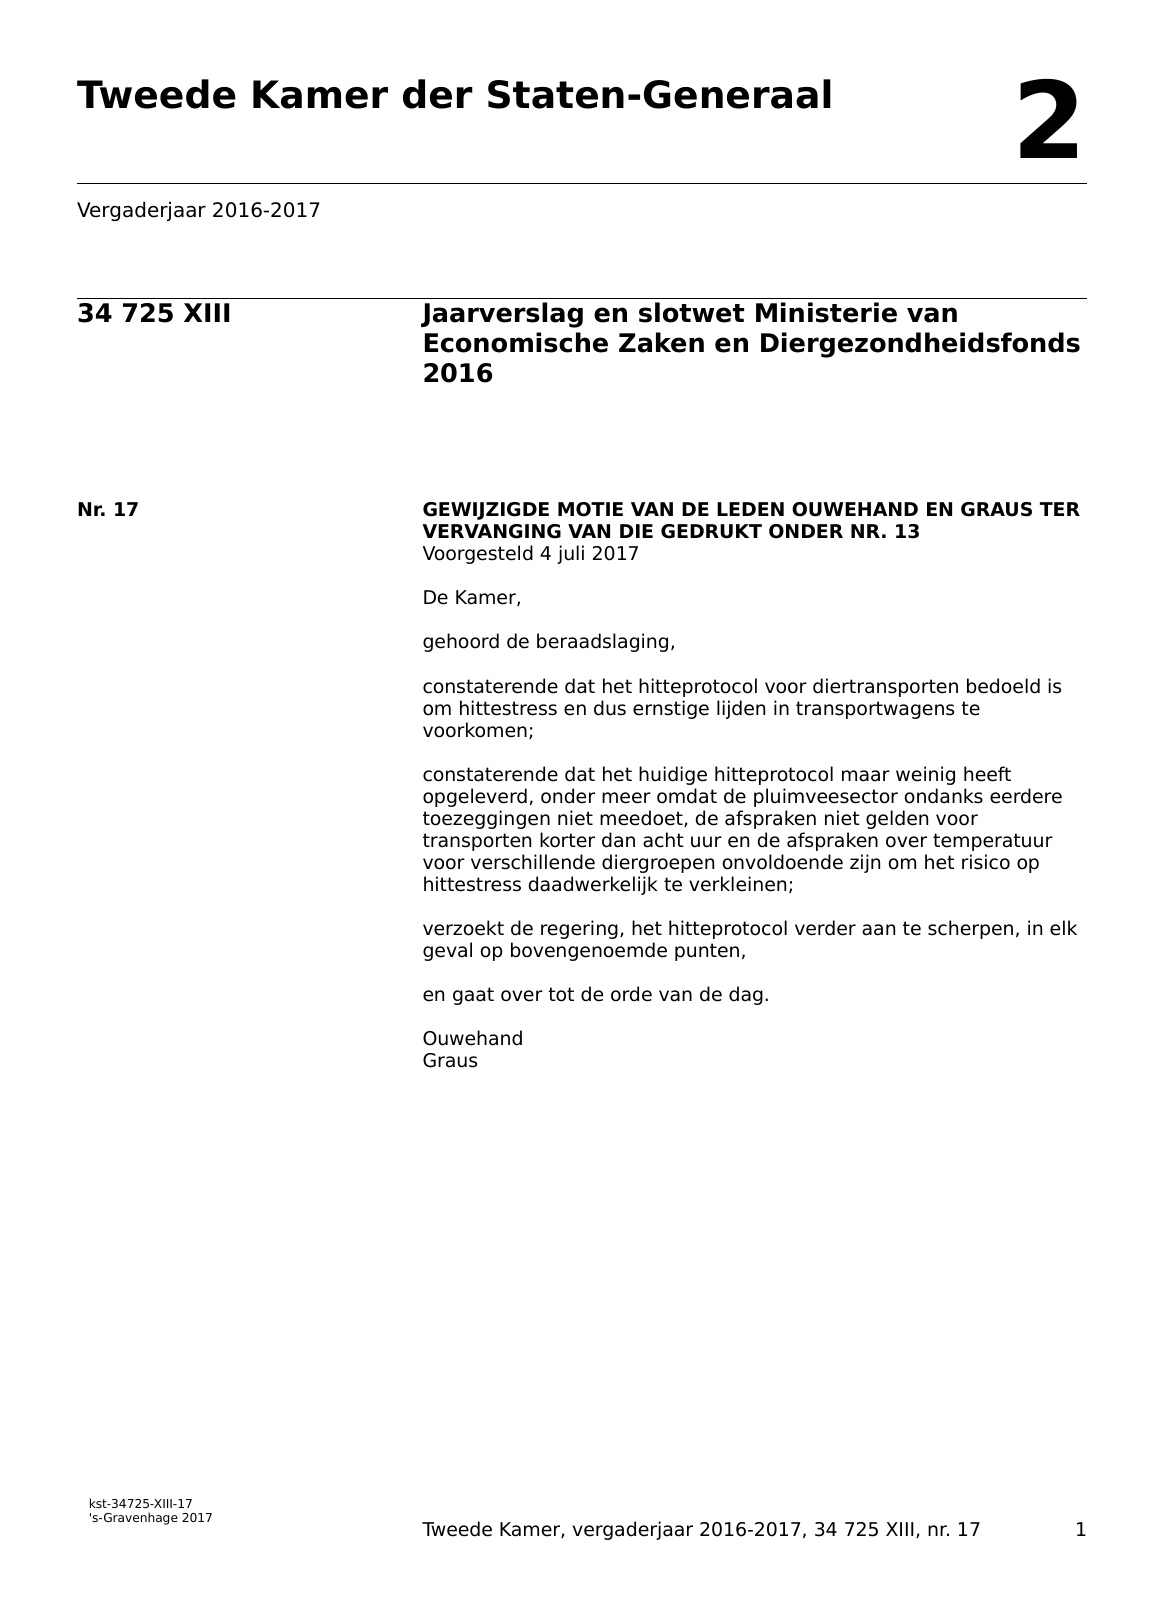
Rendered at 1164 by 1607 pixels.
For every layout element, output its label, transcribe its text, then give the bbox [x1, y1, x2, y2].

text constaterende dat het huidige hitteprotocol maar weinig heeft opgeleverd, onder meer omdat de pluimveesector ondanks eerdere toezeggingen niet meedoet, de afspraken niet gelden voor transporten korter dan acht uur en de afspraken over temperatuur voor verschillende diergroepen onvoldoende zijn om het risico op hittestress daadwerkelijk te verkleinen; [422, 764, 1087, 896]
text kst-34725-XIII-17 [88, 1497, 323, 1511]
text gehoord de beraadslaging, [422, 631, 1087, 653]
table_header Tweede Kamer der Staten-Generaal [77, 59, 886, 183]
subtitle 34 725 XIII Jaarverslag en slotwet Ministerie van Economische Zaken en Diergezondheidsfonds 2016 [77, 299, 1087, 388]
text Voorgesteld 4 juli 2017 [422, 543, 1087, 565]
subtitle Nr. 17 GEWIJZIGDE MOTIE VAN DE LEDEN OUWEHAND EN GRAUS TER VERVANGING VAN DIE GEDRUKT ONDER NR. 13 [77, 499, 1087, 543]
text Graus [422, 1050, 1087, 1072]
text verzoekt de regering, het hitteprotocol verder aan te scherpen, in elk geval op bovengenoemde punten, [422, 918, 1087, 962]
text De Kamer, [422, 587, 1087, 609]
text Ouwehand [422, 1028, 1087, 1050]
text 's-Gravenhage 2017 [88, 1511, 323, 1525]
text constaterende dat het hitteprotocol voor diertransporten bedoeld is om hittestress en dus ernstige lijden in transportwagens te voorkomen; [422, 676, 1087, 741]
text en gaat over tot de orde van de dag. [422, 984, 1087, 1006]
table_cell Vergaderjaar 2016-2017 [77, 184, 1087, 298]
table_header 2 [886, 59, 1087, 183]
